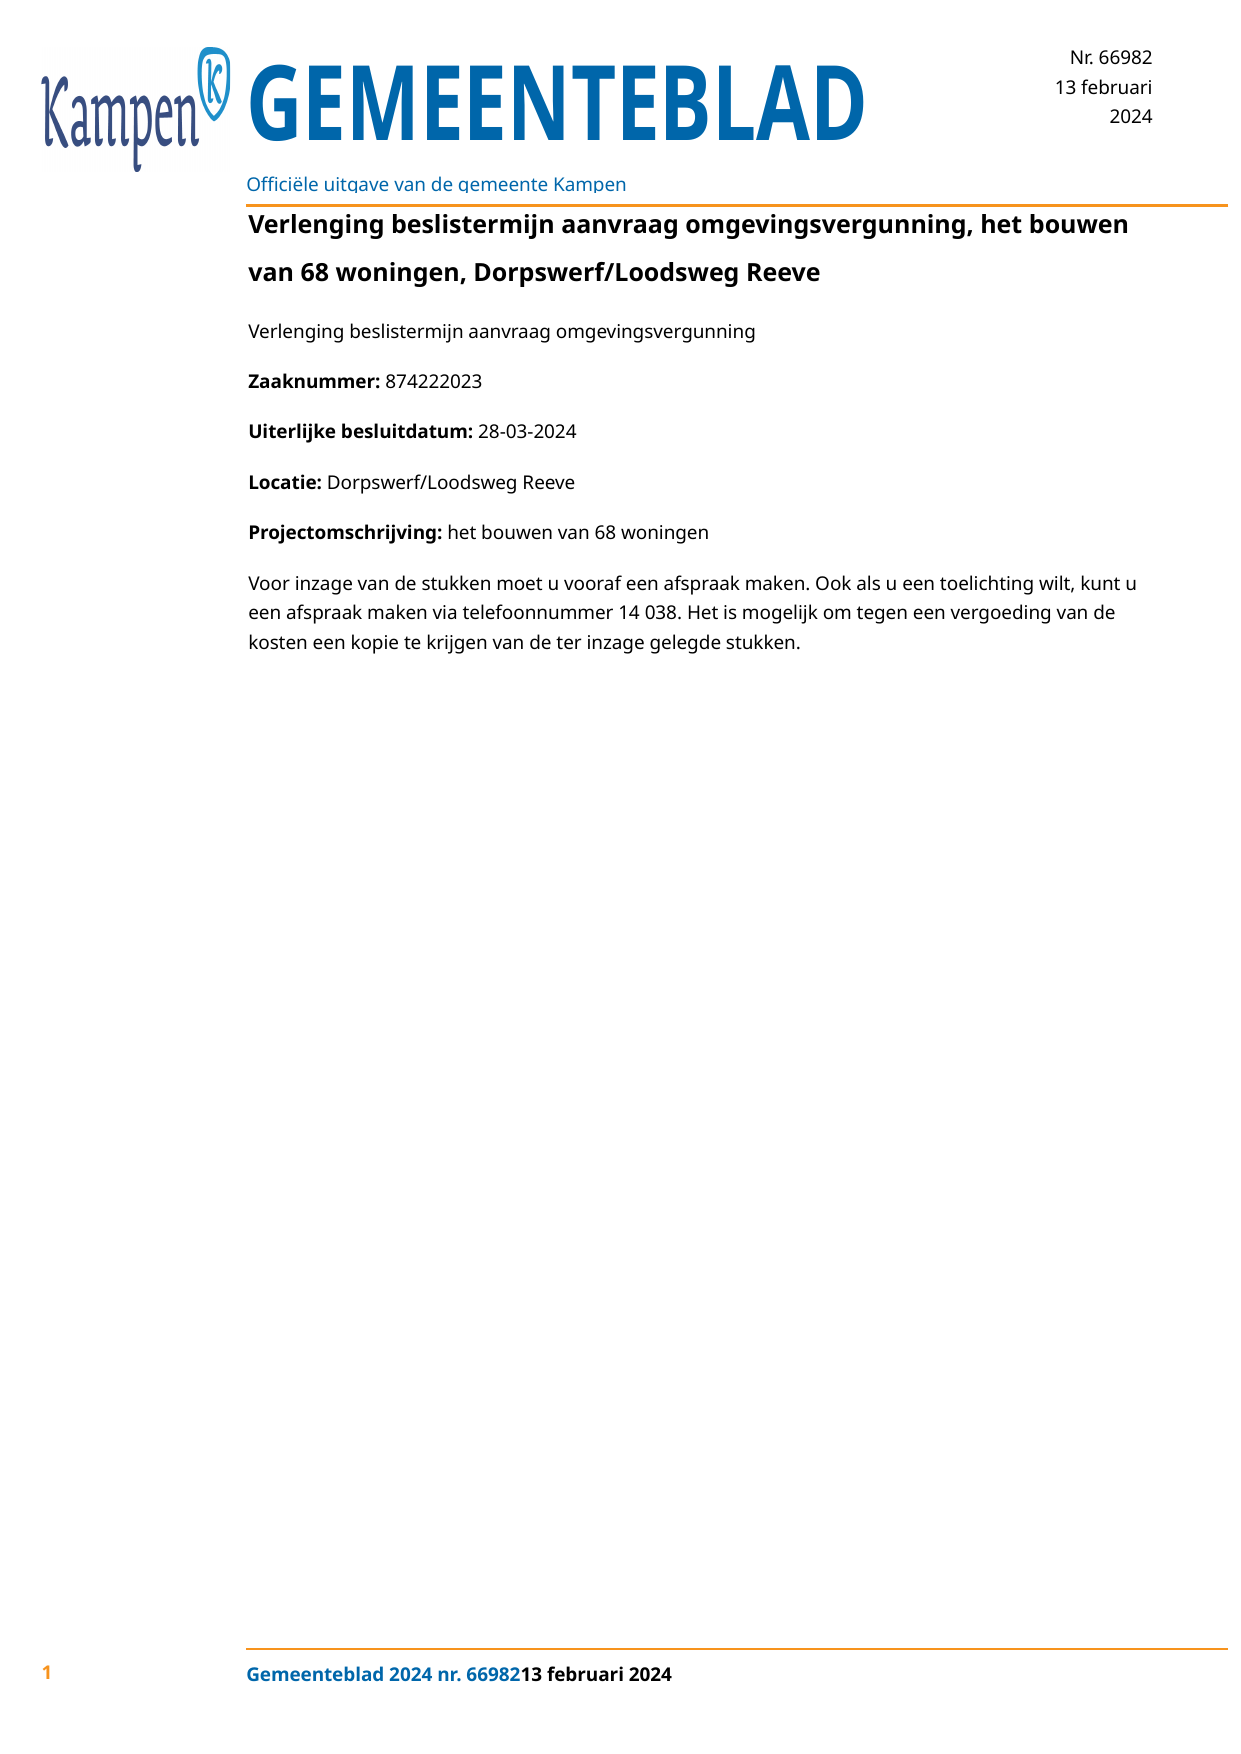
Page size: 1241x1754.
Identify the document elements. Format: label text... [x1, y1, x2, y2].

text Locatie: Dorpswerf/Loodsweg Reeve [248, 469, 1152, 495]
text Voor inzage van de stukken moet u vooraf een afspraak maken. Ook als u een toelichting wilt, kunt u een afspraak maken via telefoonnummer 14 038. Het is mogelijk om tegen een vergoeding van de kosten een kopie te krijgen van de ter inzage gelegde stukken. [248, 570, 1152, 655]
text Verlenging beslistermijn aanvraag omgevingsvergunning, het bouwen van 68 woningen, Dorpswerf/Loodsweg Reeve [248, 207, 1152, 288]
picture [41, 47, 231, 172]
text Verlenging beslistermijn aanvraag omgevingsvergunning [248, 318, 1152, 344]
text Zaaknummer: 874222023 [248, 368, 1152, 394]
text Uiterlijke besluitdatum: 28-03-2024 [248, 419, 1152, 444]
text Projectomschrijving: het bouwen van 68 woningen [248, 519, 1152, 545]
